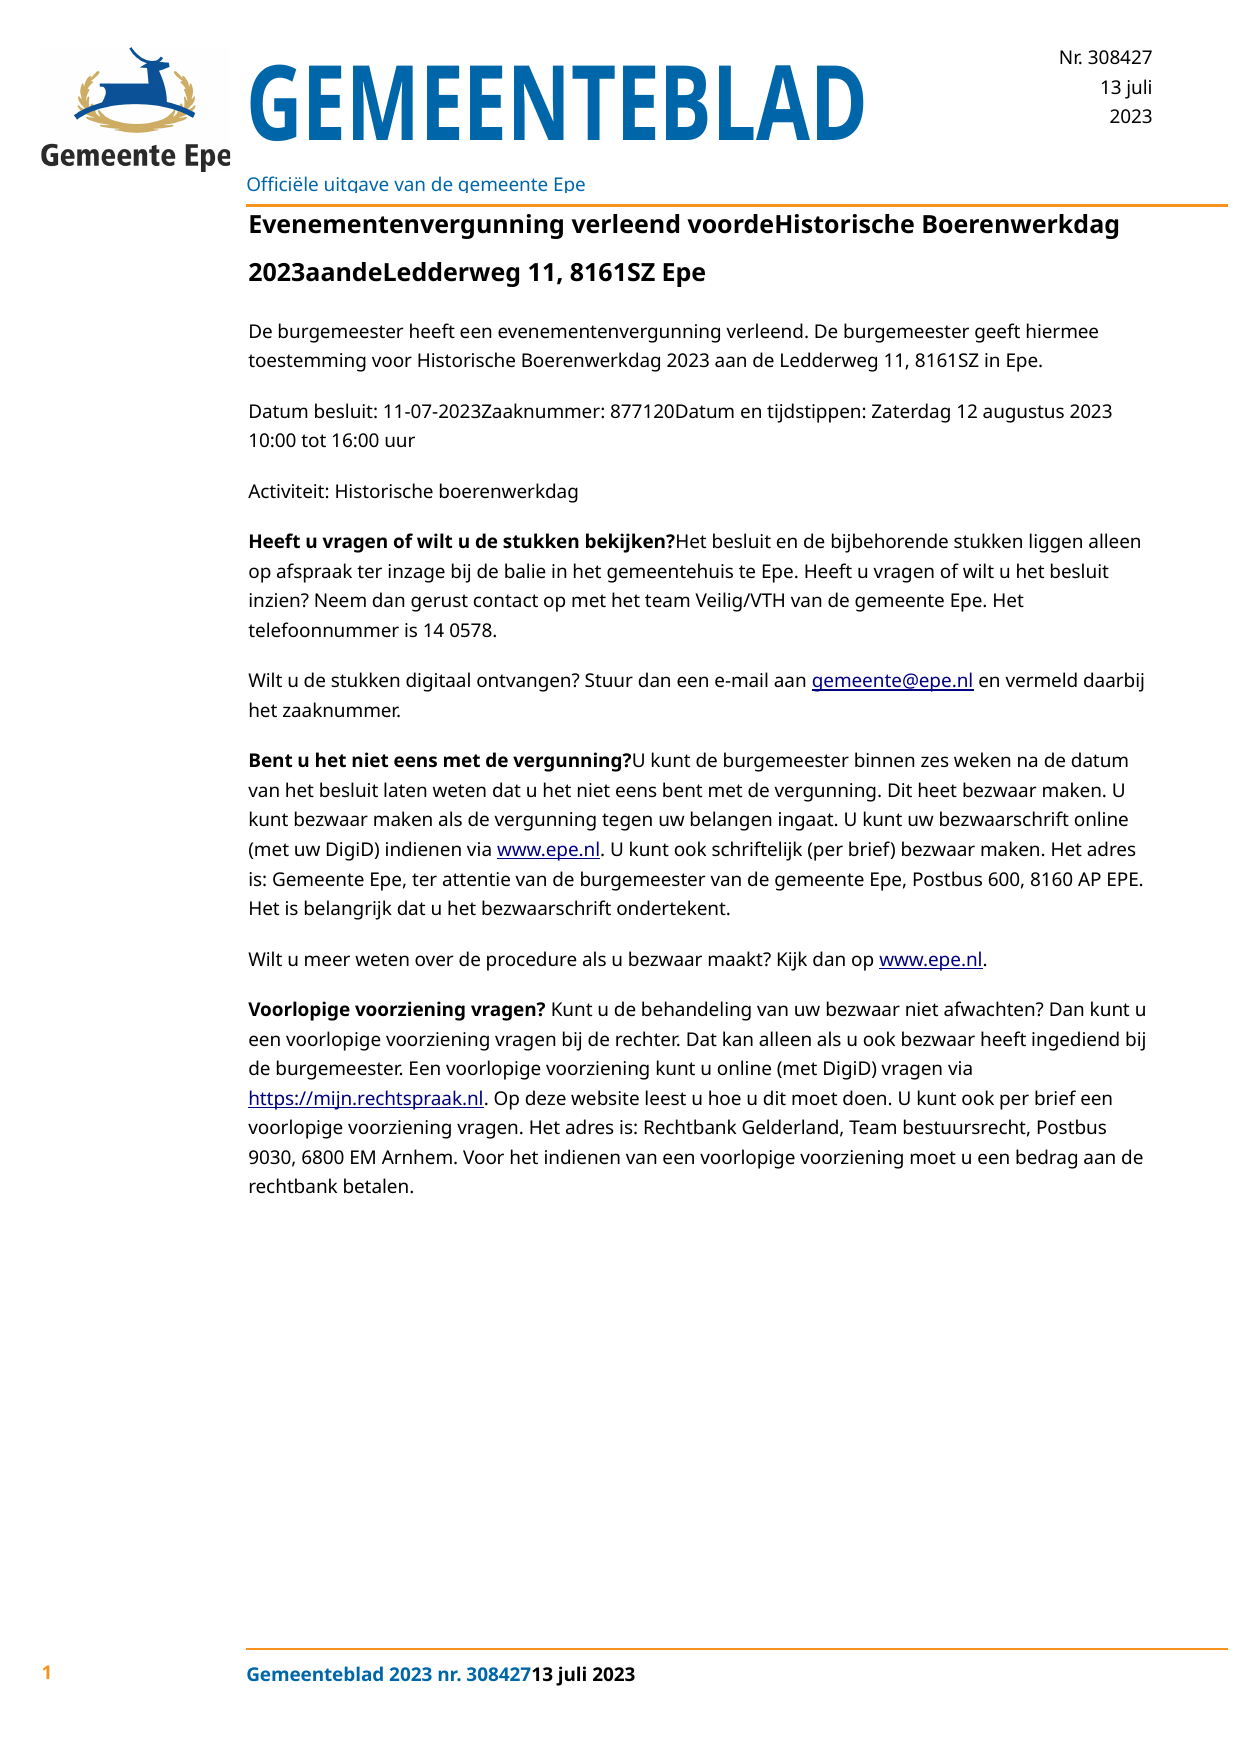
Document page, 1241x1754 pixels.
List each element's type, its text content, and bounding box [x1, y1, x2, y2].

text Wilt u meer weten over de procedure als u bezwaar maakt? Kijk dan op www.epe.nl. [248, 946, 1152, 972]
text Bent u het niet eens met de vergunning?U kunt de burgemeester binnen zes weken na de datum van het besluit laten weten dat u het niet eens bent met de vergunning. Dit heet bezwaar maken. U kunt bezwaar maken als de vergunning tegen uw belangen ingaat. U kunt uw bezwaarschrift online (met uw DigiD) indienen via www.epe.nl. U kunt ook schriftelijk (per brief) bezwaar maken. Het adres is: Gemeente Epe, ter attentie van de burgemeester van de gemeente Epe, Postbus 600, 8160 AP EPE. Het is belangrijk dat u het bezwaarschrift ondertekent. [248, 747, 1152, 921]
text Datum besluit: 11-07-2023Zaaknummer: 877120Datum en tijdstippen: Zaterdag 12 augustus 2023 10:00 tot 16:00 uur [248, 398, 1152, 453]
text Wilt u de stukken digitaal ontvangen? Stuur dan een e-mail aan gemeente@epe.nl en vermeld daarbij het zaaknummer. [248, 667, 1152, 723]
text De burgemeester heeft een evenementenvergunning verleend. De burgemeester geeft hiermee toestemming voor Historische Boerenwerkdag 2023 aan de Ledderweg 11, 8161SZ in Epe. [248, 318, 1152, 373]
picture [41, 47, 231, 172]
text Voorlopige voorziening vragen? Kunt u de behandeling van uw bezwaar niet afwachten? Dan kunt u een voorlopige voorziening vragen bij de rechter. Dat kan alleen als u ook bezwaar heeft ingediend bij de burgemeester. Een voorlopige voorziening kunt u online (met DigiD) vragen via https://mijn.rechtspraak.nl. Op deze website leest u hoe u dit moet doen. U kunt ook per brief een voorlopige voorziening vragen. Het adres is: Rechtbank Gelderland, Team bestuursrecht, Postbus 9030, 6800 EM Arnhem. Voor het indienen van een voorlopige voorziening moet u een bedrag aan de rechtbank betalen. [248, 996, 1152, 1199]
text Heeft u vragen of wilt u de stukken bekijken?Het besluit en de bijbehorende stukken liggen alleen op afspraak ter inzage bij de balie in het gemeentehuis te Epe. Heeft u vragen of wilt u het besluit inzien? Neem dan gerust contact op met het team Veilig/VTH van de gemeente Epe. Het telefoonnummer is 14 0578. [248, 528, 1152, 643]
text Evenementenvergunning verleend voordeHistorische Boerenwerkdag 2023aandeLedderweg 11, 8161SZ Epe [248, 207, 1152, 288]
text Activiteit: Historische boerenwerkdag [248, 478, 1152, 504]
